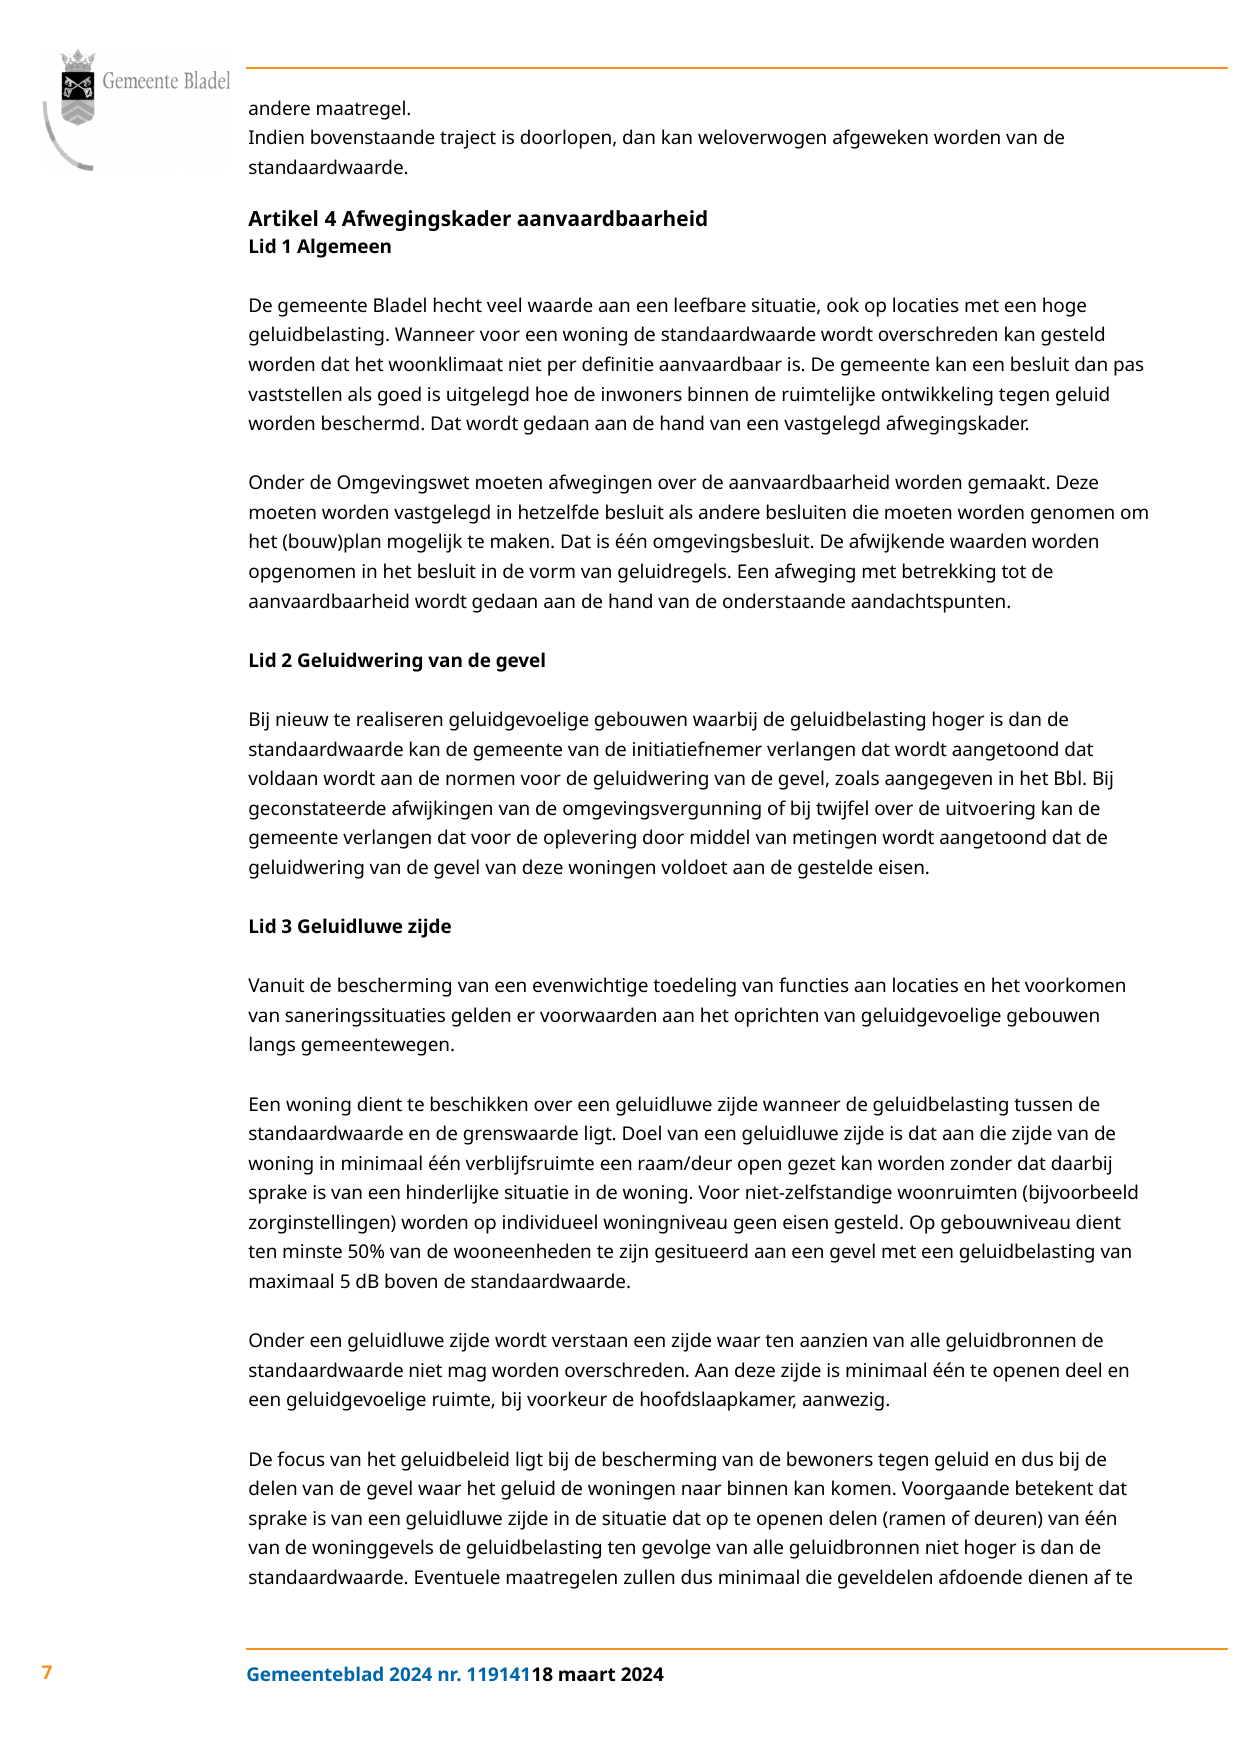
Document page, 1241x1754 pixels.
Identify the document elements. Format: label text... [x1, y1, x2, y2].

text Een woning dient te beschikken over een geluidluwe zijde wanneer de geluidbelasting tussen de standaardwaarde en de grenswaarde ligt. Doel van een geluidluwe zijde is dat aan die zijde van de woning in minimaal één verblijfsruimte een raam/deur open gezet kan worden zonder dat daarbij sprake is van een hinderlijke situatie in de woning. Voor niet-zelfstandige woonruimten (bijvoorbeeld zorginstellingen) worden op individueel woningniveau geen eisen gesteld. Op gebouwniveau dient ten minste 50% van de wooneenheden te zijn gesitueerd aan een gevel met een geluidbelasting van maximaal 5 dB boven de standaardwaarde. [248, 1091, 1152, 1294]
text Lid 2 Geluidwering van de gevel [248, 647, 1152, 673]
text Lid 1 Algemeen [248, 233, 1152, 258]
text De focus van het geluidbeleid ligt bij de bescherming van de bewoners tegen geluid en dus bij de delen van de gevel waar het geluid de woningen naar binnen kan komen. Voorgaande betekent dat sprake is van een geluidluwe zijde in de situatie dat op te openen delen (ramen of deuren) van één van de woninggevels de geluidbelasting ten gevolge van alle geluidbronnen niet hoger is dan de standaardwaarde. Eventuele maatregelen zullen dus minimaal die geveldelen afdoende dienen af te [248, 1446, 1152, 1590]
picture [41, 47, 231, 172]
text Indien bovenstaande traject is doorlopen, dan kan weloverwogen afgeweken worden van de standaardwaarde. [248, 124, 1152, 180]
text andere maatregel. [248, 95, 1152, 121]
text Lid 3 Geluidluwe zijde [248, 913, 1152, 939]
text Onder een geluidluwe zijde wordt verstaan een zijde waar ten aanzien van alle geluidbronnen de standaardwaarde niet mag worden overschreden. Aan deze zijde is minimaal één te openen deel en een geluidgevoelige ruimte, bij voorkeur de hoofdslaapkamer, aanwezig. [248, 1327, 1152, 1412]
text De gemeente Bladel hecht veel waarde aan een leefbare situatie, ook op locaties met een hoge geluidbelasting. Wanneer voor een woning de standaardwaarde wordt overschreden kan gesteld worden dat het woonklimaat niet per definitie aanvaardbaar is. De gemeente kan een besluit dan pas vaststellen als goed is uitgelegd hoe de inwoners binnen de ruimtelijke ontwikkeling tegen geluid worden beschermd. Dat wordt gedaan aan de hand van een vastgelegd afwegingskader. [248, 292, 1152, 436]
text Onder de Omgevingswet moeten afwegingen over de aanvaardbaarheid worden gemaakt. Deze moeten worden vastgelegd in hetzelfde besluit als andere besluiten die moeten worden genomen om het (bouw)plan mogelijk te maken. Dat is één omgevingsbesluit. De afwijkende waarden worden opgenomen in het besluit in de vorm van geluidregels. Een afweging met betrekking tot de aanvaardbaarheid wordt gedaan aan de hand van de onderstaande aandachtspunten. [248, 469, 1152, 613]
text Artikel 4 Afwegingskader aanvaardbaarheid [248, 204, 1152, 233]
text Bij nieuw te realiseren geluidgevoelige gebouwen waarbij de geluidbelasting hoger is dan de standaardwaarde kan de gemeente van de initiatiefnemer verlangen dat wordt aangetoond dat voldaan wordt aan de normen voor de geluidwering van de gevel, zoals aangegeven in het Bbl. Bij geconstateerde afwijkingen van de omgevingsvergunning of bij twijfel over de uitvoering kan de gemeente verlangen dat voor de oplevering door middel van metingen wordt aangetoond dat de geluidwering van de gevel van deze woningen voldoet aan de gestelde eisen. [248, 706, 1152, 880]
text Vanuit de bescherming van een evenwichtige toedeling van functies aan locaties en het voorkomen van saneringssituaties gelden er voorwaarden aan het oprichten van geluidgevoelige gebouwen langs gemeentewegen. [248, 972, 1152, 1057]
